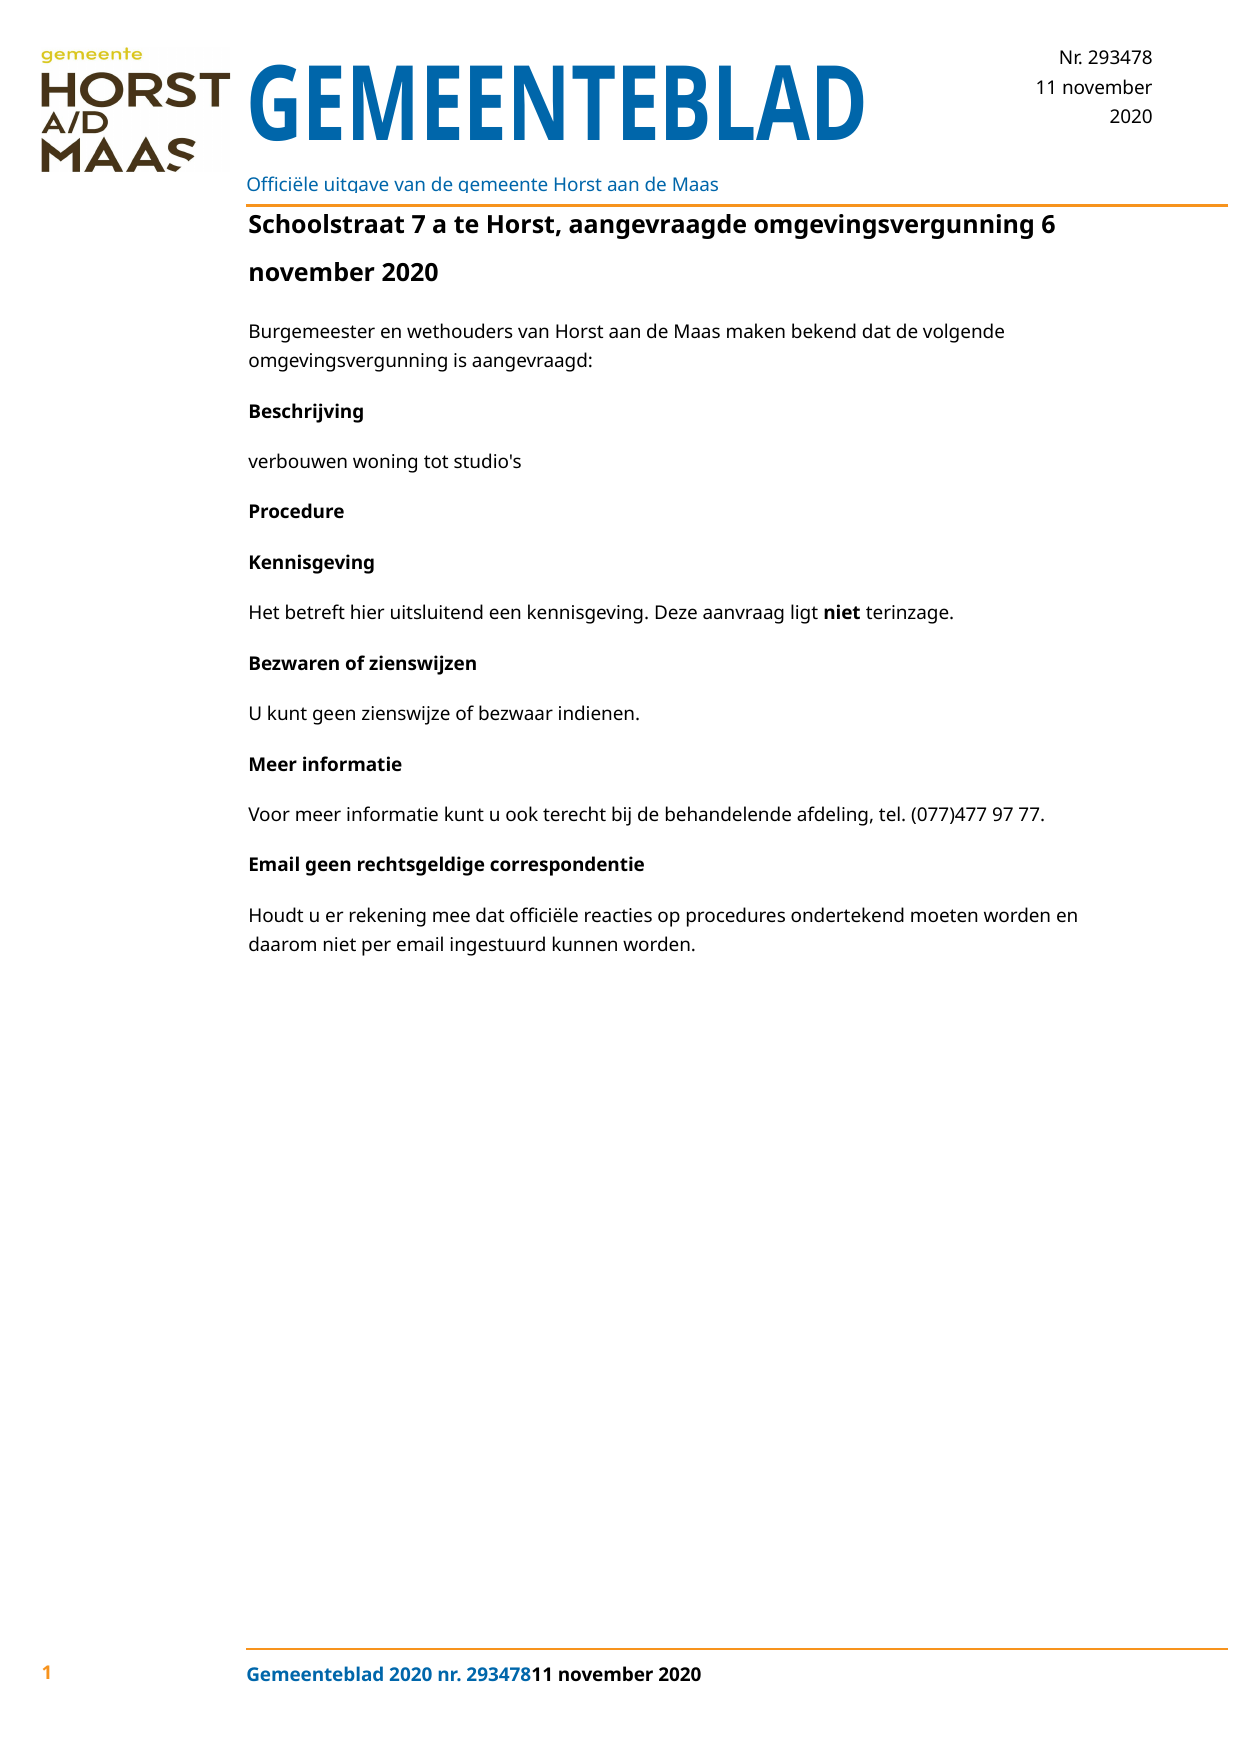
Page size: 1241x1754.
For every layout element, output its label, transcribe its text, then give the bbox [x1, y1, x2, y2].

text Meer informatie [248, 751, 1152, 777]
text Burgemeester en wethouders van Horst aan de Maas maken bekend dat de volgende omgevingsvergunning is aangevraagd: [248, 318, 1152, 373]
text Procedure [248, 499, 1152, 524]
text U kunt geen zienswijze of bezwaar indienen. [248, 700, 1152, 726]
text Bezwaren of zienswijzen [248, 650, 1152, 676]
text verbouwen woning tot studio's [248, 448, 1152, 474]
text Het betreft hier uitsluitend een kennisgeving. Deze aanvraag ligt niet terinzage. [248, 599, 1152, 625]
text Houdt u er rekening mee dat officiële reacties op procedures ondertekend moeten worden en daarom niet per email ingestuurd kunnen worden. [248, 902, 1152, 957]
text Voor meer informatie kunt u ook terecht bij de behandelende afdeling, tel. (077)477 97 77. [248, 801, 1152, 827]
text Kennisgeving [248, 549, 1152, 575]
text Beschrijving [248, 398, 1152, 424]
picture [41, 47, 231, 172]
text Email geen rechtsgeldige correspondentie [248, 852, 1152, 877]
text Schoolstraat 7 a te Horst, aangevraagde omgevingsvergunning 6 november 2020 [248, 207, 1152, 288]
